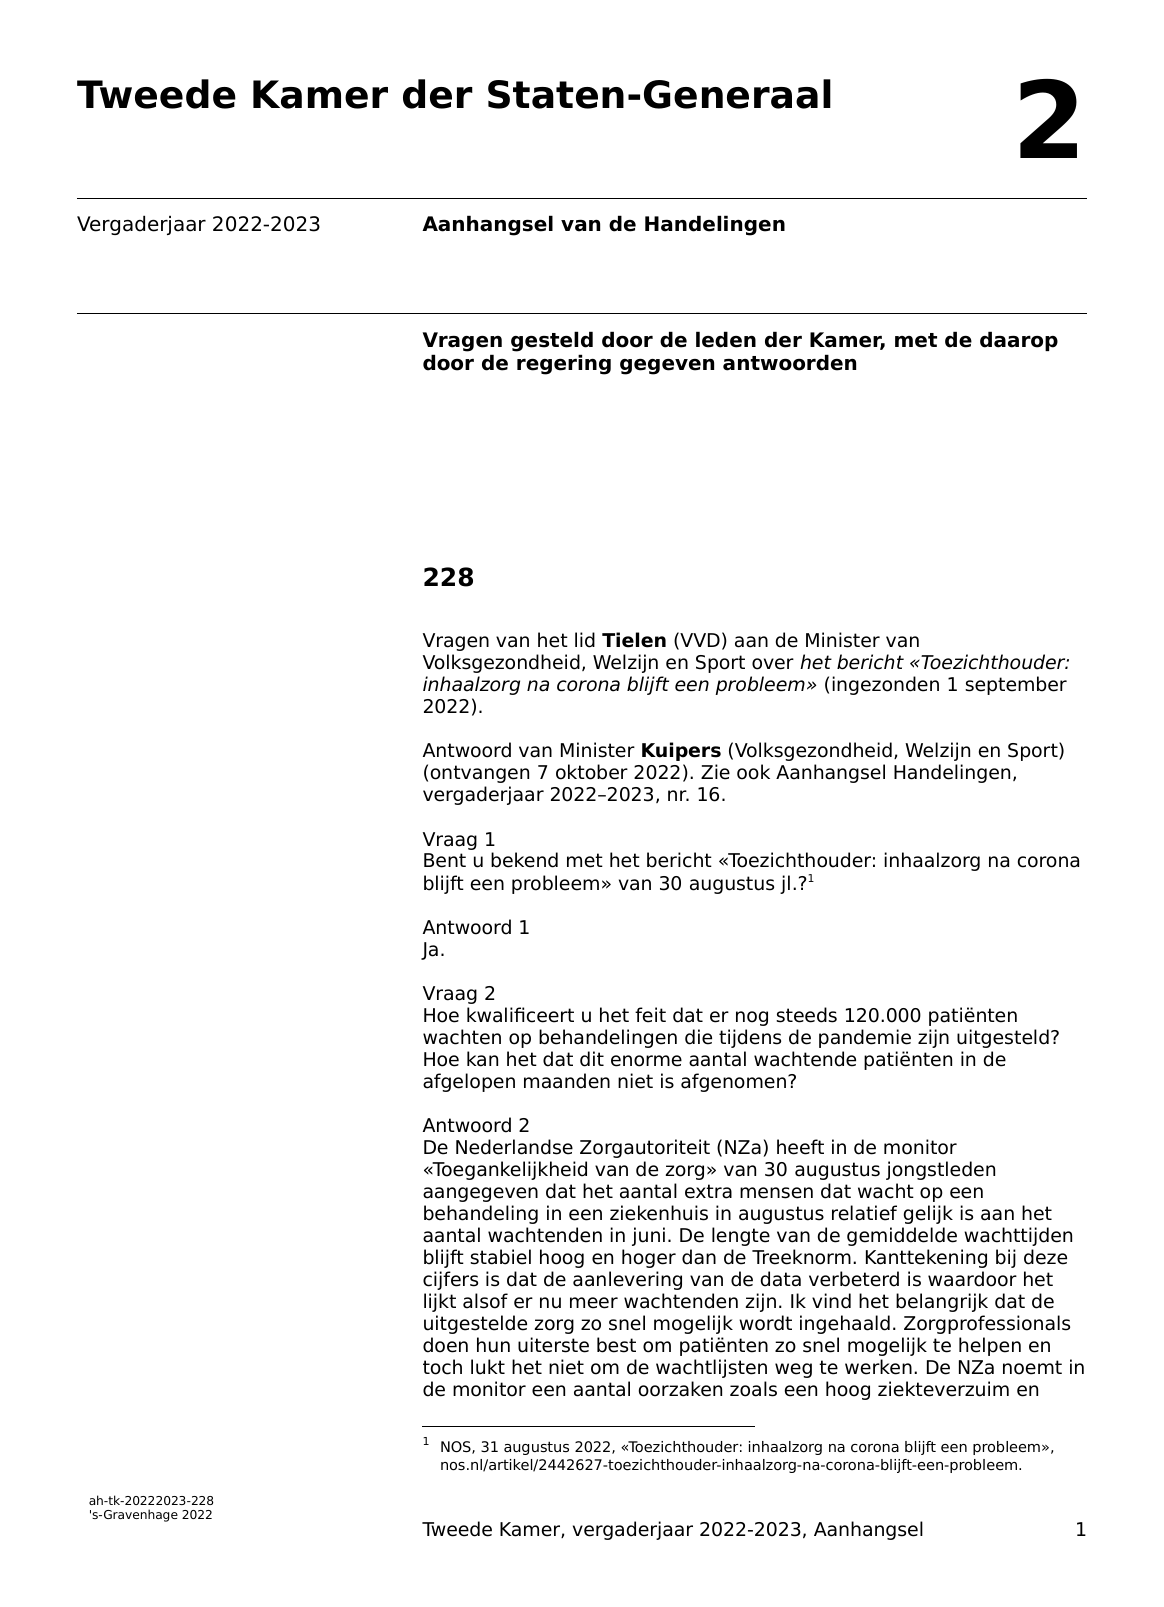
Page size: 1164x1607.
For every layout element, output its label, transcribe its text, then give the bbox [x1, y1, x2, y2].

text Ja. [422, 938, 1087, 961]
text 228 [422, 563, 1087, 592]
text Vraag 1 [422, 828, 1087, 850]
text ah-tk-20222023-228 [88, 1494, 323, 1508]
text NOS, 31 augustus 2022, «Toezichthouder: inhaalzorg na corona blijft een probleem», nos.nl/artikel/2442627-toezichthouder-inhaalzorg-na-corona-blijft-een-probleem. [422, 1435, 1087, 1474]
table_header Tweede Kamer der Staten-Generaal [77, 59, 886, 198]
text Bent u bekend met het bericht «Toezichthouder: inhaalzorg na corona blijft een probleem» van 30 augustus jl.? [422, 850, 1087, 894]
text Vragen van het lid Tielen (VVD) aan de Minister van Volksgezondheid, Welzijn en Sport over het bericht «Toezichthouder: inhaalzorg na corona blijft een probleem» (ingezonden 1 september 2022). [422, 630, 1087, 718]
text Hoe kwalificeert u het feit dat er nog steeds 120.000 patiënten wachten op behandelingen die tijdens de pandemie zijn uitgesteld? Hoe kan het dat dit enorme aantal wachtende patiënten in de afgelopen maanden niet is afgenomen? [422, 1005, 1087, 1093]
text Antwoord van Minister Kuipers (Volksgezondheid, Welzijn en Sport) (ontvangen 7 oktober 2022). Zie ook Aanhangsel Handelingen, vergaderjaar 2022–2023, nr. 16. [422, 740, 1087, 806]
text De Nederlandse Zorgautoriteit (NZa) heeft in de monitor «Toegankelijkheid van de zorg» van 30 augustus jongstleden aangegeven dat het aantal extra mensen dat wacht op een behandeling in een ziekenhuis in augustus relatief gelijk is aan het aantal wachtenden in juni. De lengte van de gemiddelde wachttijden blijft stabiel hoog en hoger dan de Treeknorm. Kanttekening bij deze cijfers is dat de aanlevering van de data verbeterd is waardoor het lijkt alsof er nu meer wachtenden zijn. Ik vind het belangrijk dat de uitgestelde zorg zo snel mogelijk wordt ingehaald. Zorgprofessionals doen hun uiterste best om patiënten zo snel mogelijk te helpen en toch lukt het niet om de wachtlijsten weg te werken. De NZa noemt in de monitor een aantal oorzaken zoals een hoog ziekteverzuim en [422, 1137, 1087, 1401]
table_header 2 [886, 59, 1087, 198]
text 's-Gravenhage 2022 [88, 1508, 323, 1522]
text Vraag 2 [422, 983, 1087, 1005]
table_cell [77, 314, 422, 375]
text Antwoord 1 [422, 917, 1087, 938]
table_cell Vragen gesteld door de leden der Kamer, met de daarop door de regering gegeven antwoorden [422, 314, 1087, 375]
table_cell Vergaderjaar 2022-2023 [77, 199, 422, 313]
text Antwoord 2 [422, 1115, 1087, 1137]
table_cell Aanhangsel van de Handelingen [422, 199, 1087, 313]
